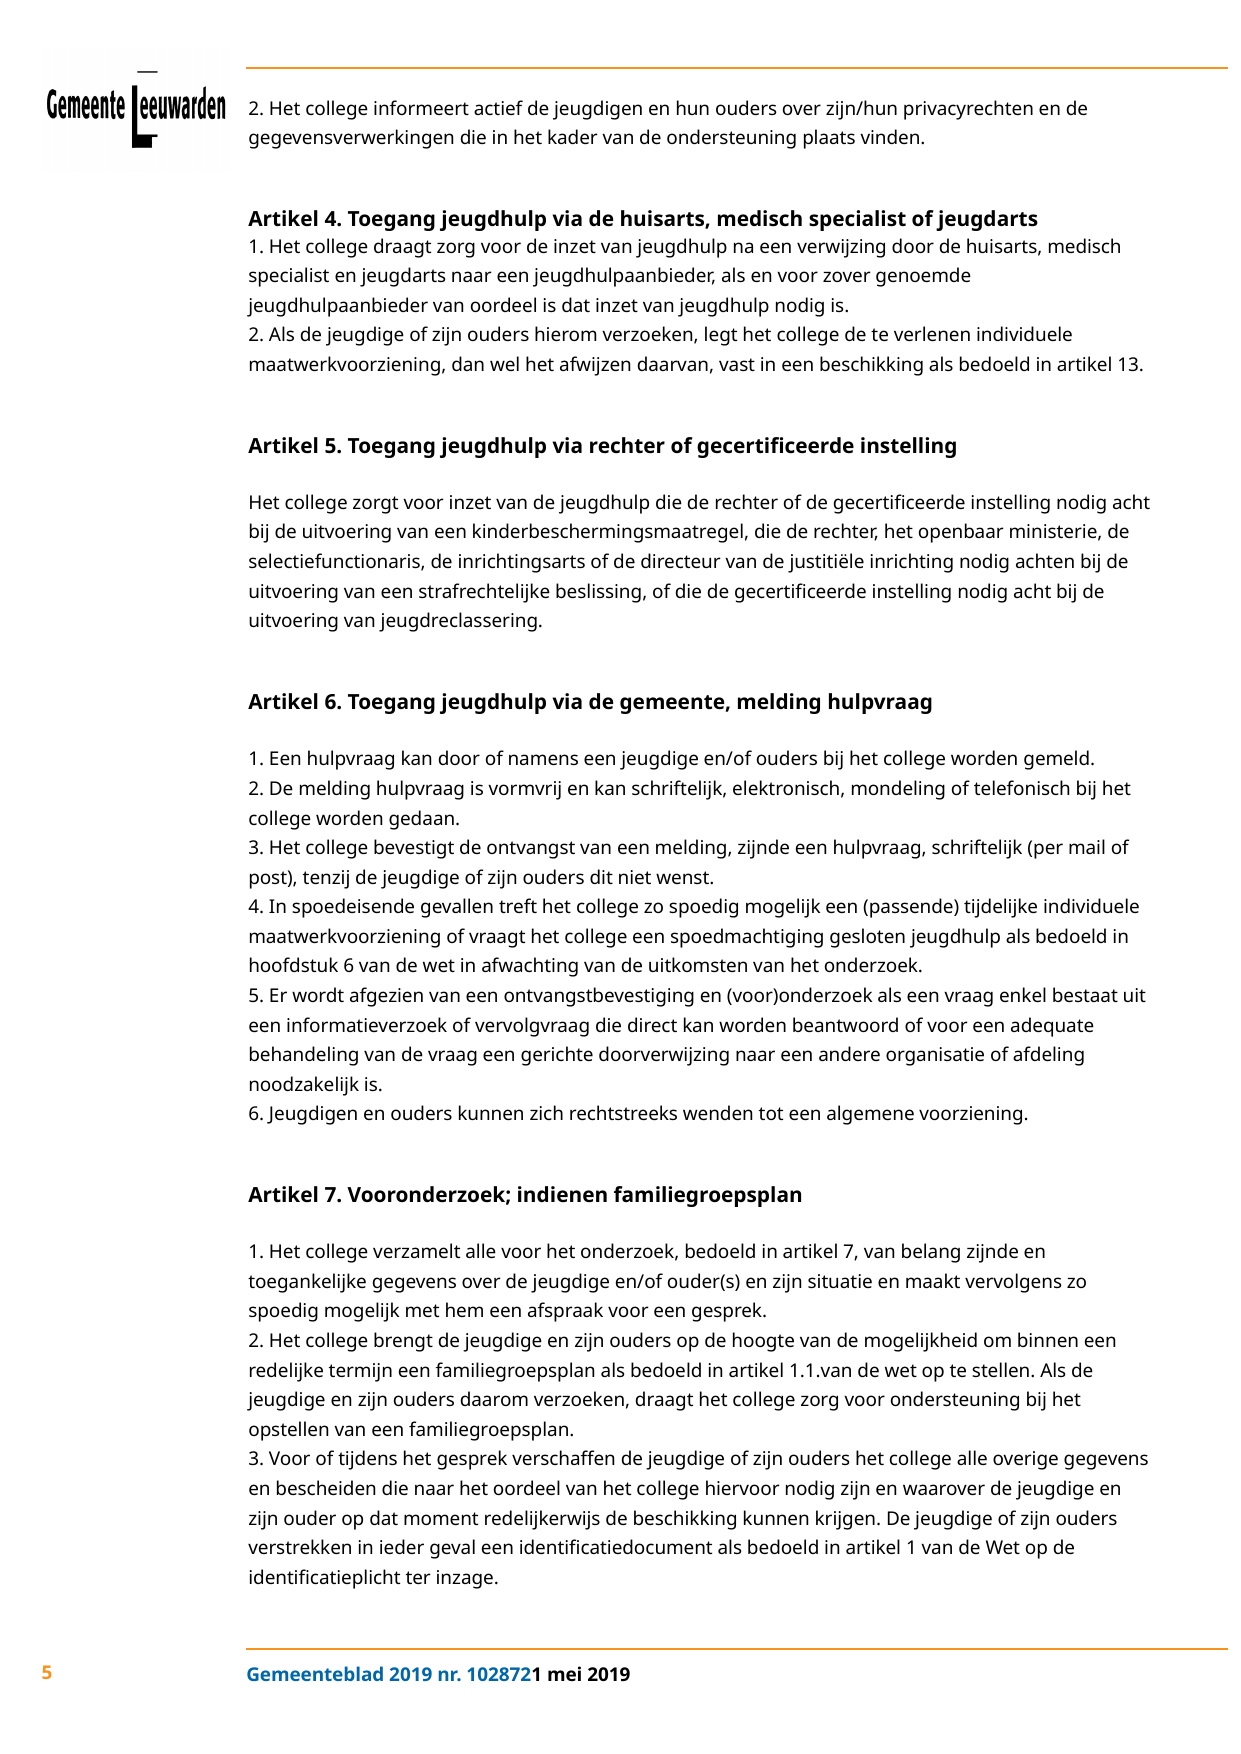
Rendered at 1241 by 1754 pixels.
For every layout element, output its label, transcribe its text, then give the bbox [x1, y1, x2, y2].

text 2. De melding hulpvraag is vormvrij en kan schriftelijk, elektronisch, mondeling of telefonisch bij het college worden gedaan. [248, 775, 1152, 830]
text Artikel 7. Vooronderzoek; indienen familiegroepsplan [248, 1181, 1152, 1209]
text 6. Jeugdigen en ouders kunnen zich rechtstreeks wenden tot een algemene voorziening. [248, 1101, 1152, 1126]
text 1. Het college draagt zorg voor de inzet van jeugdhulp na een verwijzing door de huisarts, medisch specialist en jeugdarts naar een jeugdhulpaanbieder, als en voor zover genoemde jeugdhulpaanbieder van oordeel is dat inzet van jeugdhulp nodig is. [248, 233, 1152, 318]
text 2. Als de jeugdige of zijn ouders hierom verzoeken, legt het college de te verlenen individuele maatwerkvoorziening, dan wel het afwijzen daarvan, vast in een beschikking als bedoeld in artikel 13. [248, 322, 1152, 377]
text 1. Een hulpvraag kan door of namens een jeugdige en/of ouders bij het college worden gemeld. [248, 746, 1152, 771]
text Artikel 5. Toegang jeugdhulp via rechter of gecertificeerde instelling [248, 431, 1152, 459]
text Artikel 4. Toegang jeugdhulp via de huisarts, medisch specialist of jeugdarts [248, 204, 1152, 233]
text Artikel 6. Toegang jeugdhulp via de gemeente, melding hulpvraag [248, 687, 1152, 716]
text 5. Er wordt afgezien van een ontvangstbevestiging en (voor)onderzoek als een vraag enkel bestaat uit een informatieverzoek of vervolgvraag die direct kan worden beantwoord of voor een adequate behandeling van de vraag een gerichte doorverwijzing naar een andere organisatie of afdeling noodzakelijk is. [248, 982, 1152, 1097]
picture [41, 47, 231, 172]
text 3. Het college bevestigt de ontvangst van een melding, zijnde een hulpvraag, schriftelijk (per mail of post), tenzij de jeugdige of zijn ouders dit niet wenst. [248, 834, 1152, 889]
text 1. Het college verzamelt alle voor het onderzoek, bedoeld in artikel 7, van belang zijnde en toegankelijke gegevens over de jeugdige en/of ouder(s) en zijn situatie en maakt vervolgens zo spoedig mogelijk met hem een afspraak voor een gesprek. [248, 1238, 1152, 1323]
text Het college zorgt voor inzet van de jeugdhulp die de rechter of de gecertificeerde instelling nodig acht bij de uitvoering van een kinderbeschermingsmaatregel, die de rechter, het openbaar ministerie, de selectiefunctionaris, de inrichtingsarts of de directeur van de justitiële inrichting nodig achten bij de uitvoering van een strafrechtelijke beslissing, of die de gecertificeerde instelling nodig acht bij de uitvoering van jeugdreclassering. [248, 489, 1152, 633]
text 2. Het college informeert actief de jeugdigen en hun ouders over zijn/hun privacyrechten en de gegevensverwerkingen die in het kader van de ondersteuning plaats vinden. [248, 95, 1152, 150]
text 4. In spoedeisende gevallen treft het college zo spoedig mogelijk een (passende) tijdelijke individuele maatwerkvoorziening of vraagt het college een spoedmachtiging gesloten jeugdhulp als bedoeld in hoofdstuk 6 van de wet in afwachting van de uitkomsten van het onderzoek. [248, 893, 1152, 978]
text 3. Voor of tijdens het gesprek verschaffen de jeugdige of zijn ouders het college alle overige gegevens en bescheiden die naar het oordeel van het college hiervoor nodig zijn en waarover de jeugdige en zijn ouder op dat moment redelijkerwijs de beschikking kunnen krijgen. De jeugdige of zijn ouders verstrekken in ieder geval een identificatiedocument als bedoeld in artikel 1 van de Wet op de identificatieplicht ter inzage. [248, 1446, 1152, 1590]
text 2. Het college brengt de jeugdige en zijn ouders op de hoogte van de mogelijkheid om binnen een redelijke termijn een familiegroepsplan als bedoeld in artikel 1.1.van de wet op te stellen. Als de jeugdige en zijn ouders daarom verzoeken, draagt het college zorg voor ondersteuning bij het opstellen van een familiegroepsplan. [248, 1327, 1152, 1442]
